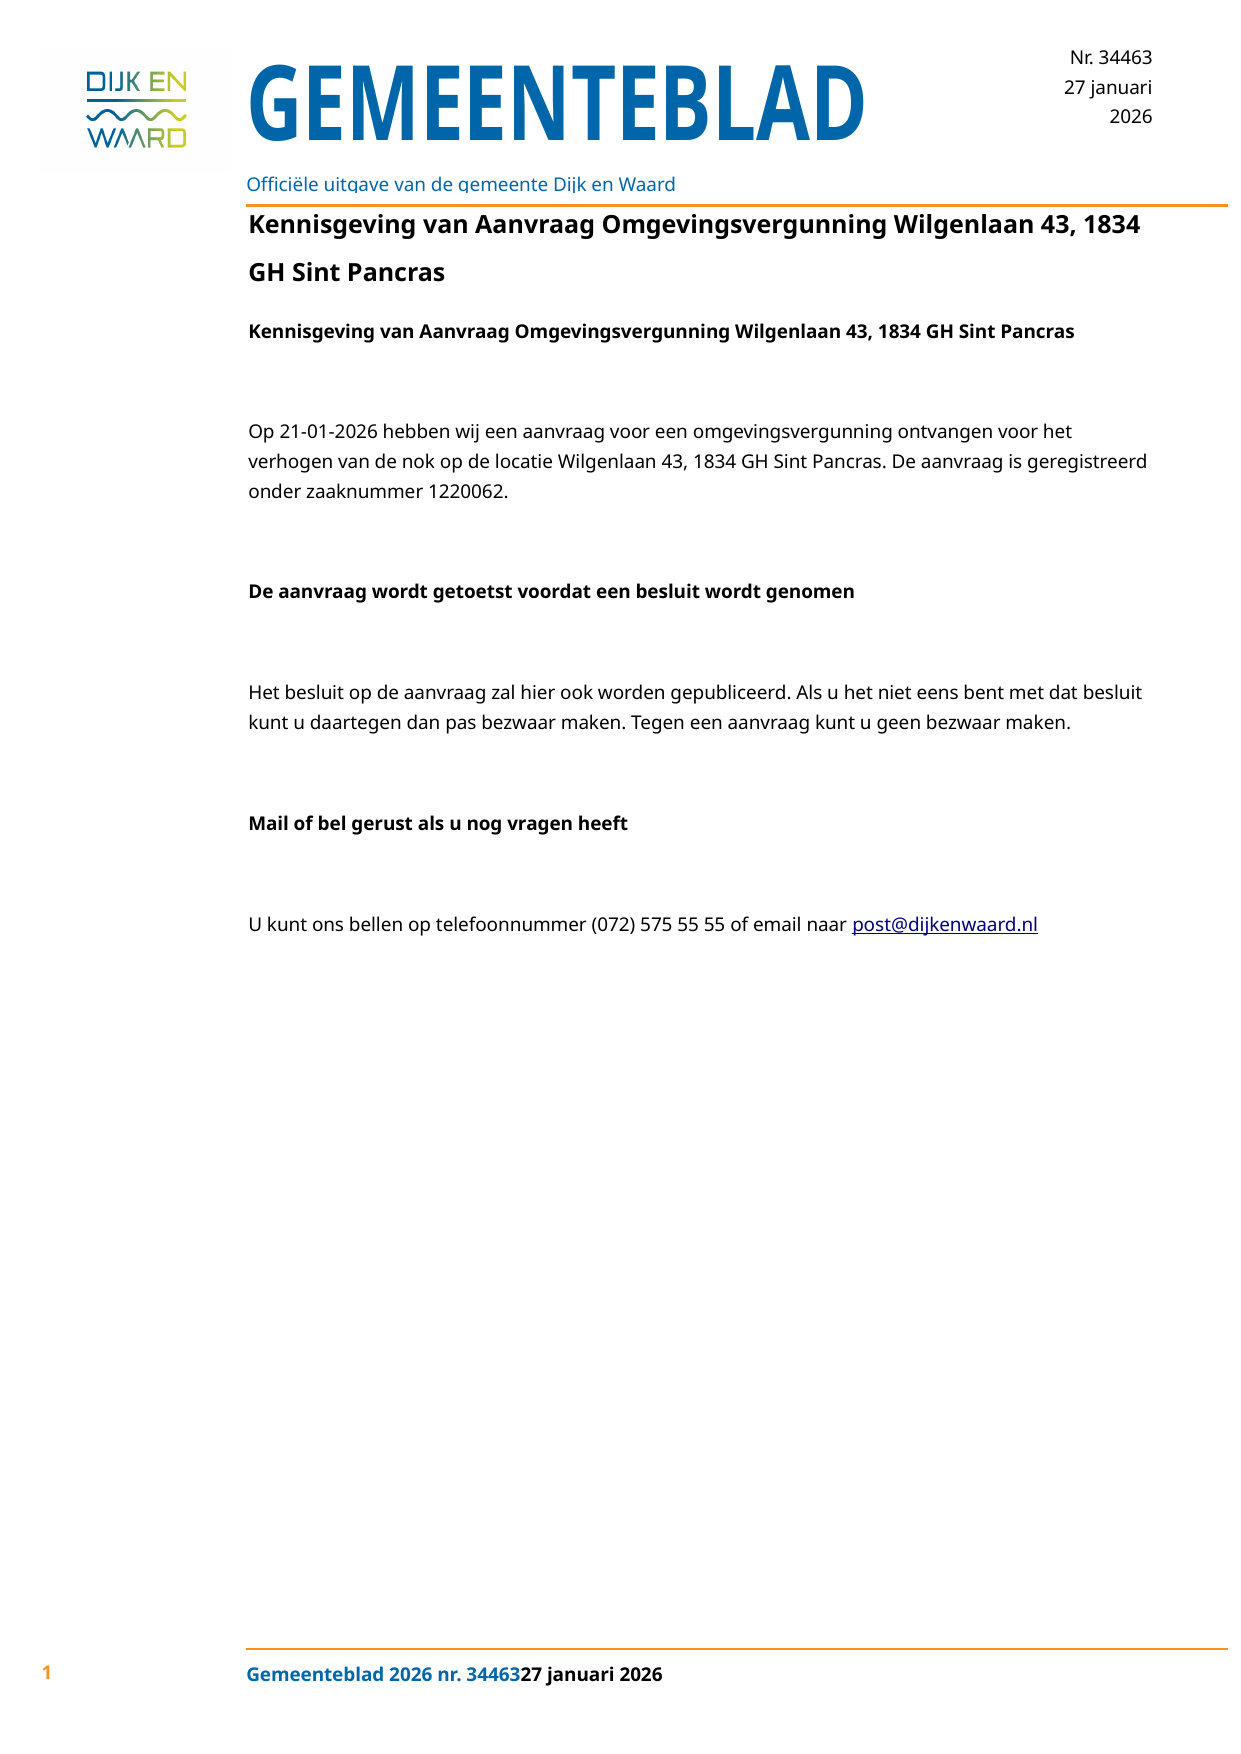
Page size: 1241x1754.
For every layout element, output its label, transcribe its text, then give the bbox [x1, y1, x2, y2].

text Op 21-01-2026 hebben wij een aanvraag voor een omgevingsvergunning ontvangen voor het verhogen van de nok op de locatie Wilgenlaan 43, 1834 GH Sint Pancras. De aanvraag is geregistreerd onder zaaknummer 1220062. [248, 419, 1152, 504]
text U kunt ons bellen op telefoonnummer (072) 575 55 55 of email naar post@dijkenwaard.nl [248, 911, 1152, 937]
text De aanvraag wordt getoetst voordat een besluit wordt genomen [248, 579, 1152, 604]
picture [41, 47, 231, 172]
text Kennisgeving van Aanvraag Omgevingsvergunning Wilgenlaan 43, 1834 GH Sint Pancras [248, 207, 1152, 288]
text Kennisgeving van Aanvraag Omgevingsvergunning Wilgenlaan 43, 1834 GH Sint Pancras [248, 318, 1152, 344]
text Mail of bel gerust als u nog vragen heeft [248, 810, 1152, 836]
text Het besluit op de aanvraag zal hier ook worden gepubliceerd. Als u het niet eens bent met dat besluit kunt u daartegen dan pas bezwaar maken. Tegen een aanvraag kunt u geen bezwaar maken. [248, 679, 1152, 735]
